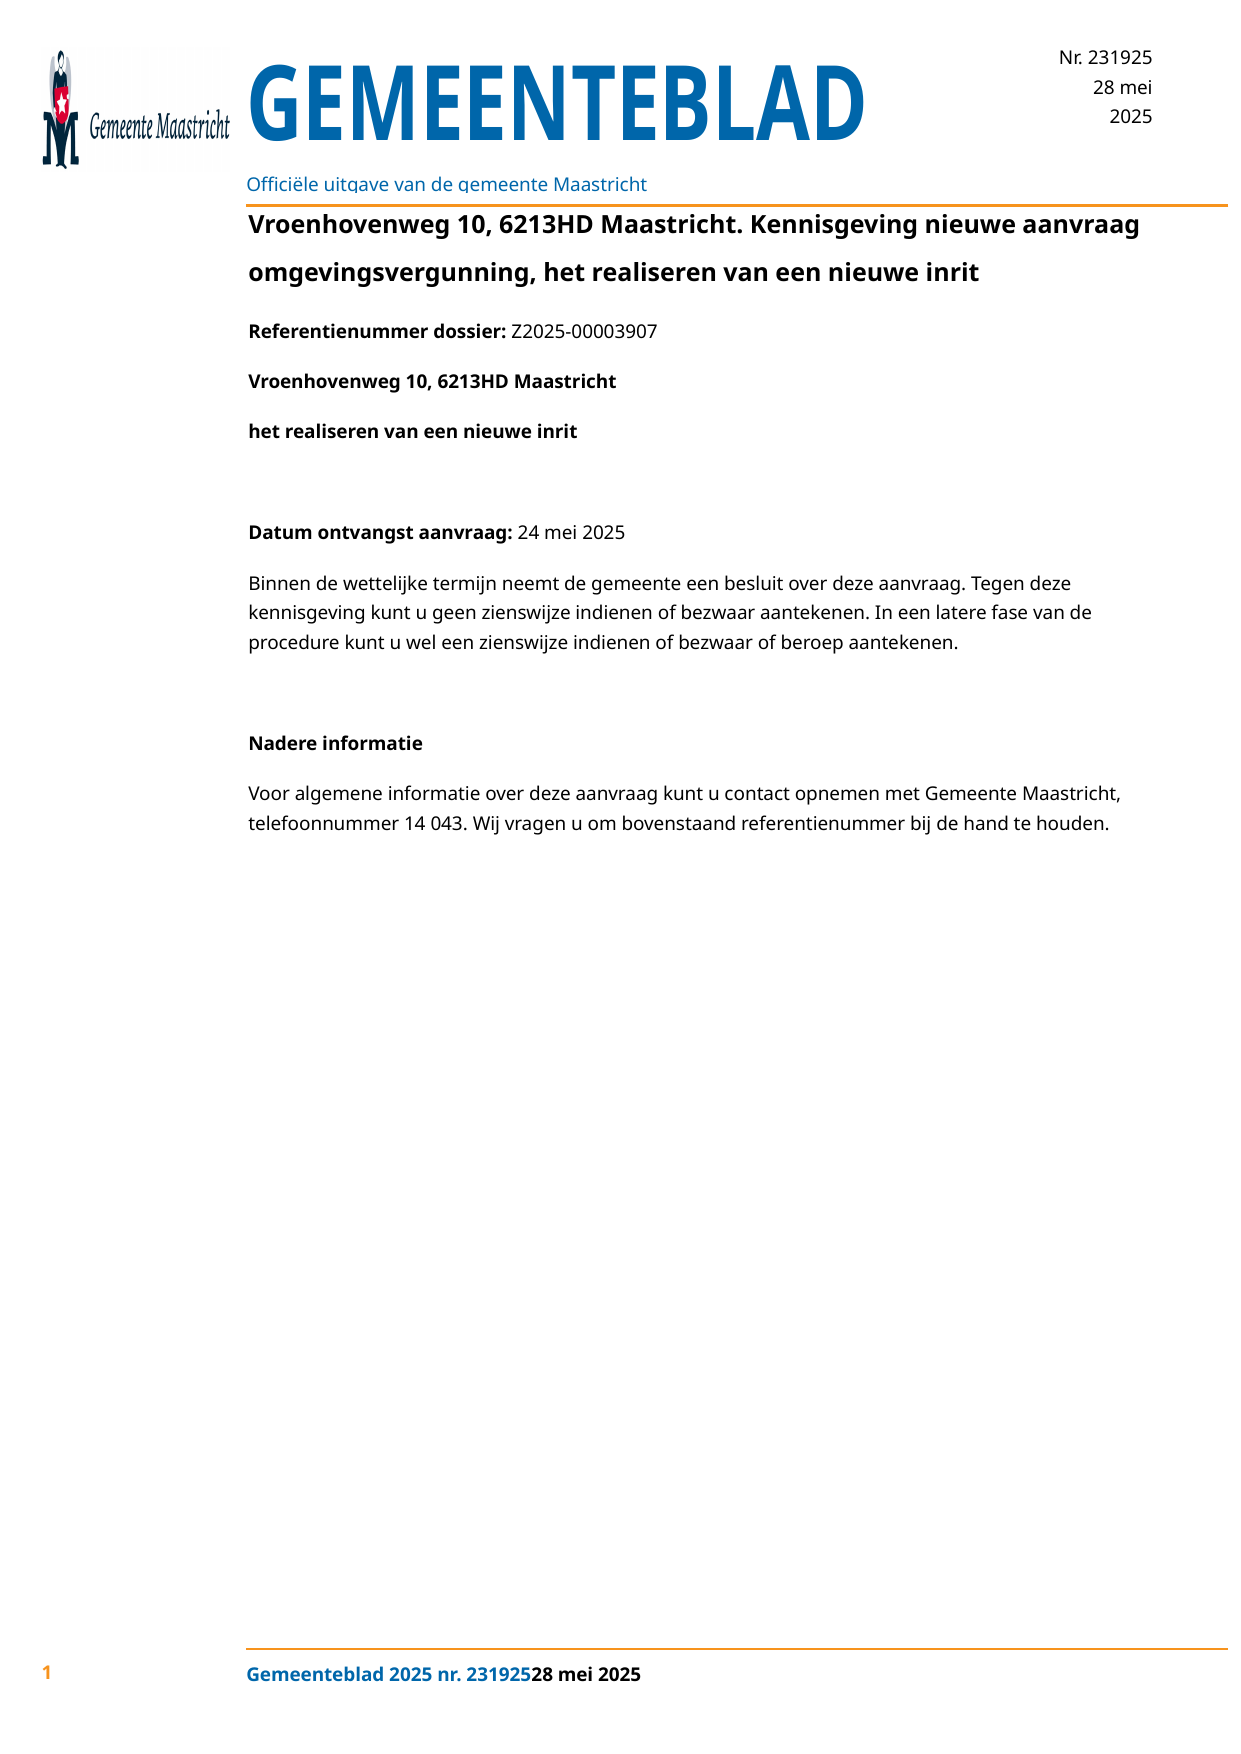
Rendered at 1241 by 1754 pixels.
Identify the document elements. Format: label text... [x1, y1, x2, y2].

text Voor algemene informatie over deze aanvraag kunt u contact opnemen met Gemeente Maastricht, telefoonnummer 14 043. Wij vragen u om bovenstaand referentienummer bij de hand te houden. [248, 780, 1152, 836]
text Vroenhovenweg 10, 6213HD Maastricht [248, 368, 1152, 394]
picture [41, 47, 231, 172]
text Nadere informatie [248, 730, 1152, 756]
text Referentienummer dossier: Z2025-00003907 [248, 318, 1152, 344]
text Datum ontvangst aanvraag: 24 mei 2025 [248, 519, 1152, 545]
text Vroenhovenweg 10, 6213HD Maastricht. Kennisgeving nieuwe aanvraag omgevingsvergunning, het realiseren van een nieuwe inrit [248, 207, 1152, 288]
text het realiseren van een nieuwe inrit [248, 419, 1152, 444]
text Binnen de wettelijke termijn neemt de gemeente een besluit over deze aanvraag. Tegen deze kennisgeving kunt u geen zienswijze indienen of bezwaar aantekenen. In een latere fase van de procedure kunt u wel een zienswijze indienen of bezwaar of beroep aantekenen. [248, 570, 1152, 655]
